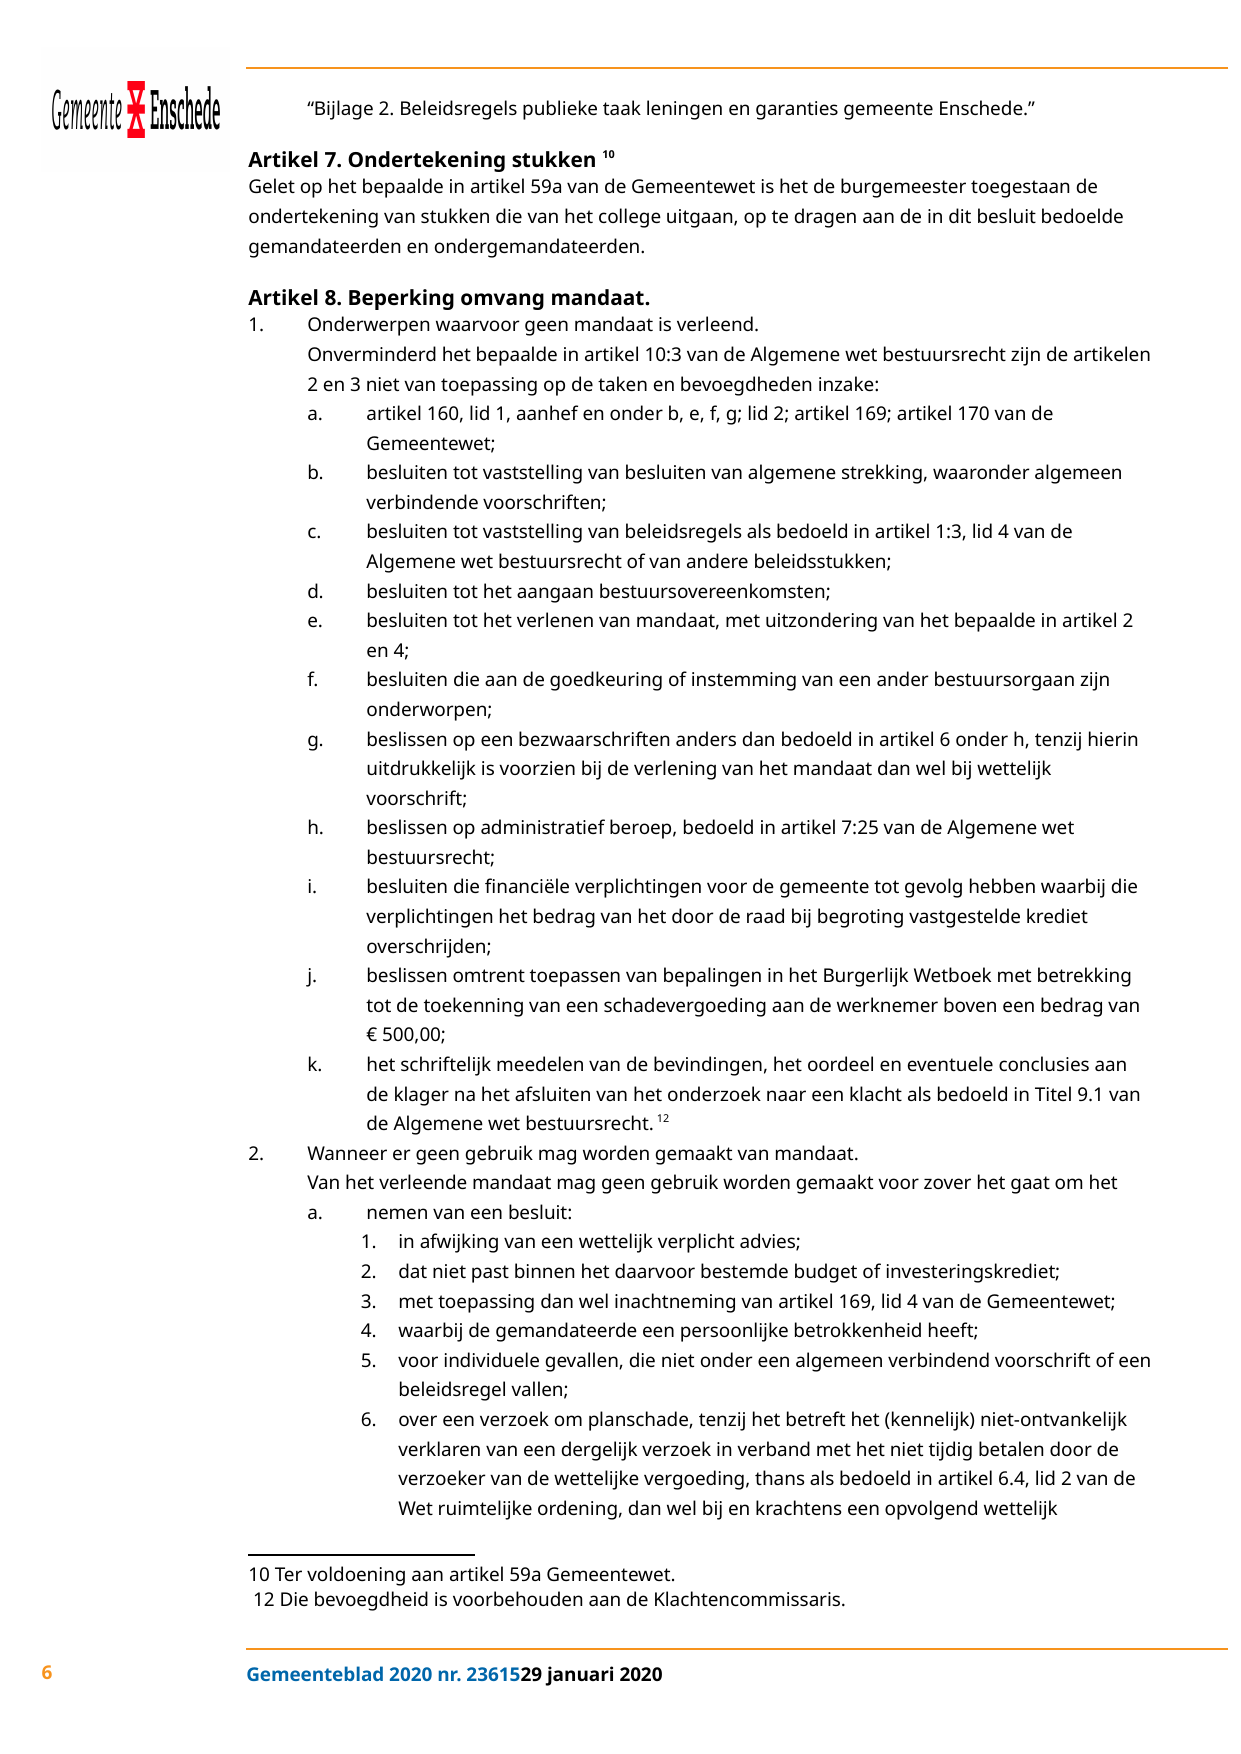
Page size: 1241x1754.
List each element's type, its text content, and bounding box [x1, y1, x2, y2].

picture [41, 47, 231, 172]
list beslissen op een bezwaarschriften anders dan bedoeld in artikel 6 onder h, tenzij hierin uitdrukkelijk is voorzien bij de verlening van het mandaat dan wel bij wettelijk voorschrift; [307, 726, 1152, 811]
list Die bevoegdheid is voorbehouden aan de Klachtencommissaris. [248, 1586, 1152, 1612]
list besluiten die financiële verplichtingen voor de gemeente tot gevolg hebben waarbij die verplichtingen het bedrag van het door de raad bij begroting vastgestelde krediet overschrijden; [307, 874, 1152, 959]
list beslissen op administratief beroep, bedoeld in artikel 7:25 van de Algemene wet bestuursrecht; [307, 814, 1152, 870]
text Artikel 7. Ondertekening stukken [248, 145, 1152, 174]
list besluiten die aan de goedkeuring of instemming van een ander bestuursorgaan zijn onderworpen; [307, 667, 1152, 722]
list in afwijking van een wettelijk verplicht advies; [361, 1229, 1152, 1254]
list het schriftelijk meedelen van de bevindingen, het oordeel en eventuele conclusies aan de klager na het afsluiten van het onderzoek naar een klacht als bedoeld in Titel 9.1 van de Algemene wet bestuursrecht. [307, 1051, 1152, 1136]
list Onverminderd het bepaalde in artikel 10:3 van de Algemene wet bestuursrecht zijn de artikelen 2 en 3 niet van toepassing op de taken en bevoegdheden inzake: [248, 341, 1152, 397]
list “Bijlage 2. Beleidsregels publieke taak leningen en garanties gemeente Enschede.” [248, 95, 1152, 121]
list dat niet past binnen het daarvoor bestemde budget of investeringskrediet; [361, 1258, 1152, 1284]
list Wanneer er geen gebruik mag worden gemaakt van mandaat. [248, 1140, 1152, 1166]
list Van het verleende mandaat mag geen gebruik worden gemaakt voor zover het gaat om het [248, 1169, 1152, 1195]
list nemen van een besluit: [307, 1199, 1152, 1225]
list besluiten tot vaststelling van beleidsregels als bedoeld in artikel 1:3, lid 4 van de Algemene wet bestuursrecht of van andere beleidsstukken; [307, 519, 1152, 574]
list met toepassing dan wel inachtneming van artikel 169, lid 4 van de Gemeentewet; [361, 1288, 1152, 1314]
list besluiten tot vaststelling van besluiten van algemene strekking, waaronder algemeen verbindende voorschriften; [307, 459, 1152, 515]
text Artikel 8. Beperking omvang mandaat. [248, 283, 1152, 312]
text Gelet op het bepaalde in artikel 59a van de Gemeentewet is het de burgemeester toegestaan de ondertekening van stukken die van het college uitgaan, op te dragen aan de in dit besluit bedoelde gemandateerden en ondergemandateerden. [248, 174, 1152, 258]
list beslissen omtrent toepassen van bepalingen in het Burgerlijk Wetboek met betrekking tot de toekenning van een schadevergoeding aan de werknemer boven een bedrag van € 500,00; [307, 962, 1152, 1047]
list artikel 160, lid 1, aanhef en onder b, e, f, g; lid 2; artikel 169; artikel 170 van de Gemeentewet; [307, 400, 1152, 456]
list waarbij de gemandateerde een persoonlijke betrokkenheid heeft; [361, 1317, 1152, 1343]
list besluiten tot het verlenen van mandaat, met uitzondering van het bepaalde in artikel 2 en 4; [307, 607, 1152, 663]
list voor individuele gevallen, die niet onder een algemeen verbindend voorschrift of een beleidsregel vallen; [361, 1347, 1152, 1402]
list besluiten tot het aangaan bestuursovereenkomsten; [307, 578, 1152, 604]
text Ter voldoening aan artikel 59a Gemeentewet. [248, 1561, 1152, 1586]
list Onderwerpen waarvoor geen mandaat is verleend. [248, 312, 1152, 337]
list over een verzoek om planschade, tenzij het betreft het (kennelijk) niet-ontvankelijk verklaren van een dergelijk verzoek in verband met het niet tijdig betalen door de verzoeker van de wettelijke vergoeding, thans als bedoeld in artikel 6.4, lid 2 van de Wet ruimtelijke ordening, dan wel bij en krachtens een opvolgend wettelijk [361, 1406, 1152, 1521]
